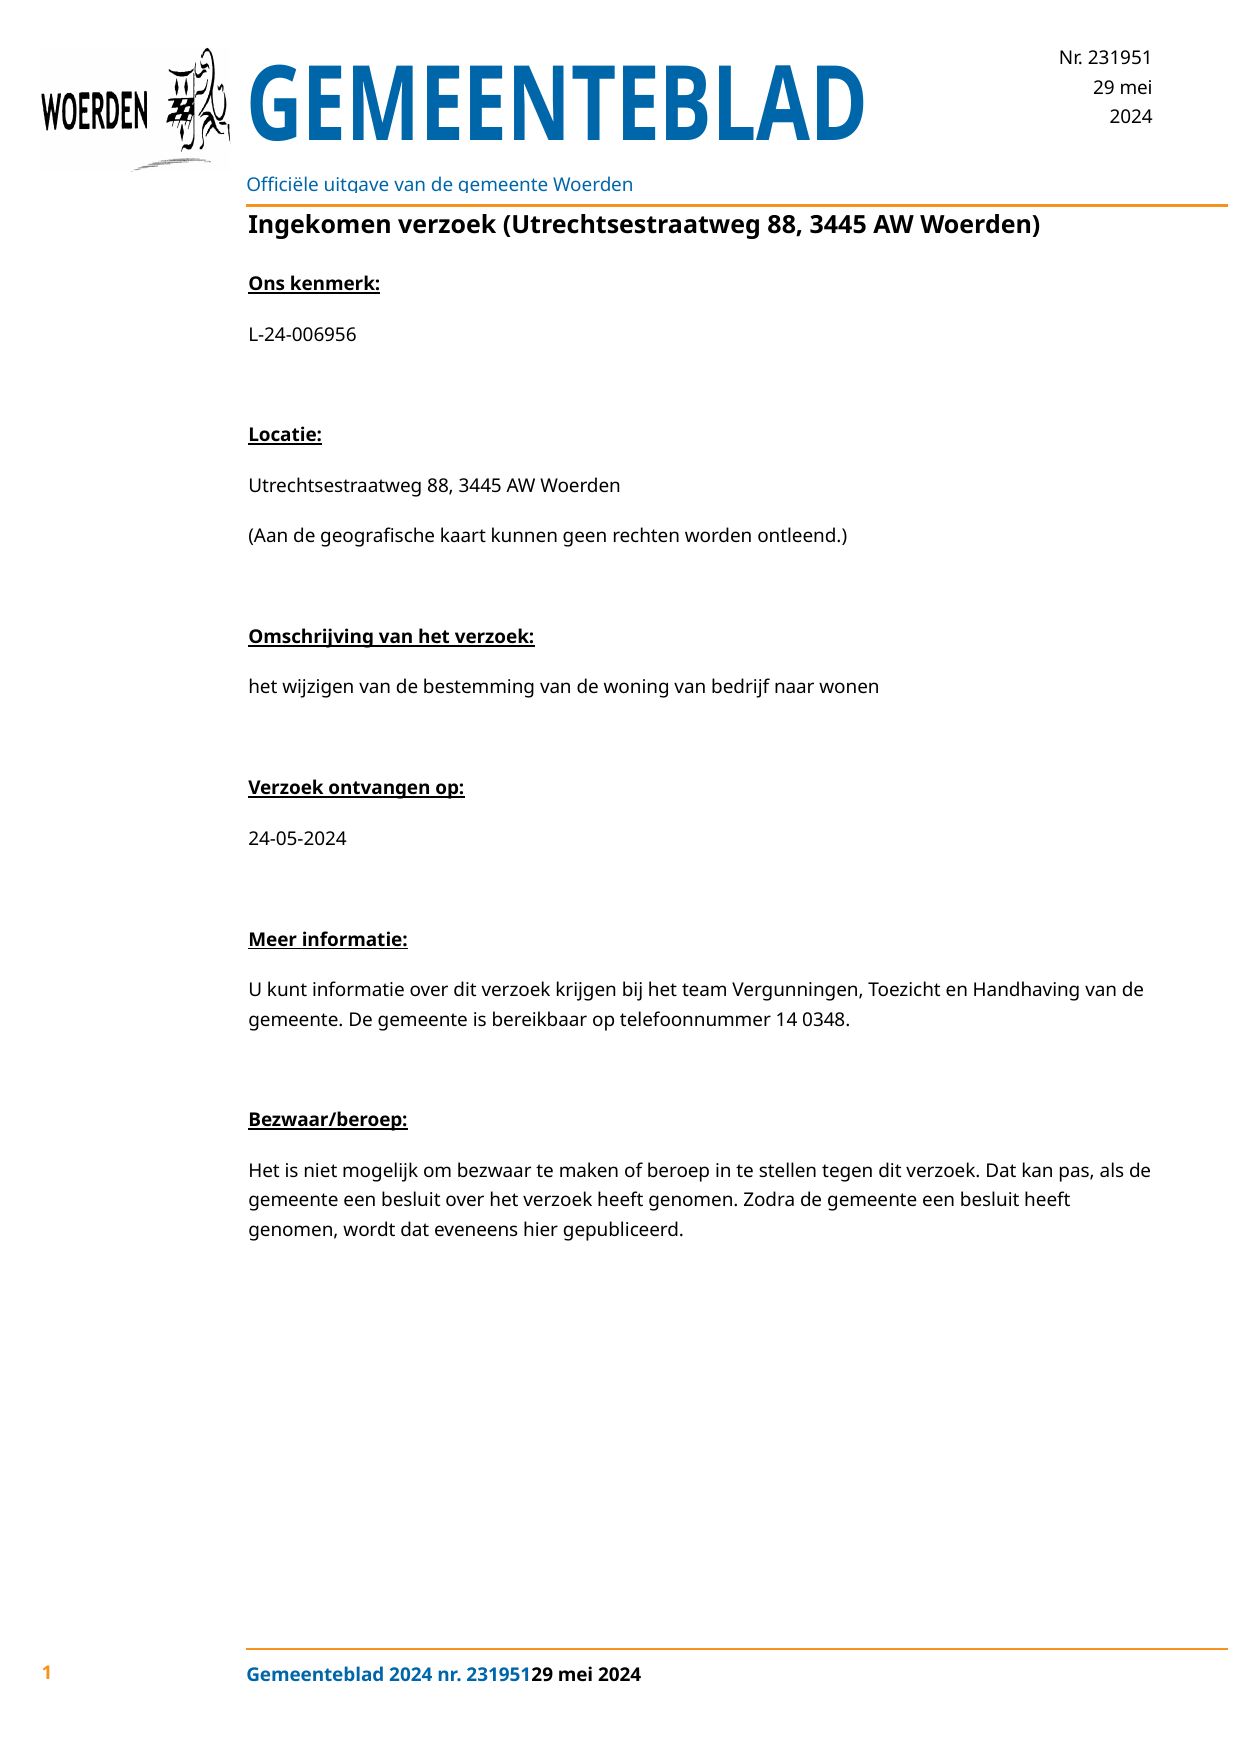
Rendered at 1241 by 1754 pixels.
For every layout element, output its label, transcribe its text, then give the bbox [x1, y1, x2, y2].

text Ingekomen verzoek (Utrechtsestraatweg 88, 3445 AW Woerden) [248, 207, 1152, 241]
text U kunt informatie over dit verzoek krijgen bij het team Vergunningen, Toezicht en Handhaving van de gemeente. De gemeente is bereikbaar op telefoonnummer 14 0348. [248, 976, 1152, 1031]
text Locatie: [248, 422, 1152, 447]
text L-24-006956 [248, 321, 1152, 346]
text (Aan de geografische kaart kunnen geen rechten worden ontleend.) [248, 522, 1152, 548]
text Verzoek ontvangen op: [248, 774, 1152, 800]
text Meer informatie: [248, 926, 1152, 951]
text Het is niet mogelijk om bezwaar te maken of beroep in te stellen tegen dit verzoek. Dat kan pas, als de gemeente een besluit over het verzoek heeft genomen. Zodra de gemeente een besluit heeft genomen, wordt dat eveneens hier gepubliceerd. [248, 1157, 1152, 1242]
text Bezwaar/beroep: [248, 1107, 1152, 1132]
text het wijzigen van de bestemming van de woning van bedrijf naar wonen [248, 674, 1152, 699]
text Omschrijving van het verzoek: [248, 623, 1152, 649]
text Ons kenmerk: [248, 270, 1152, 296]
picture [41, 47, 231, 172]
text Utrechtsestraatweg 88, 3445 AW Woerden [248, 472, 1152, 498]
text 24-05-2024 [248, 825, 1152, 851]
